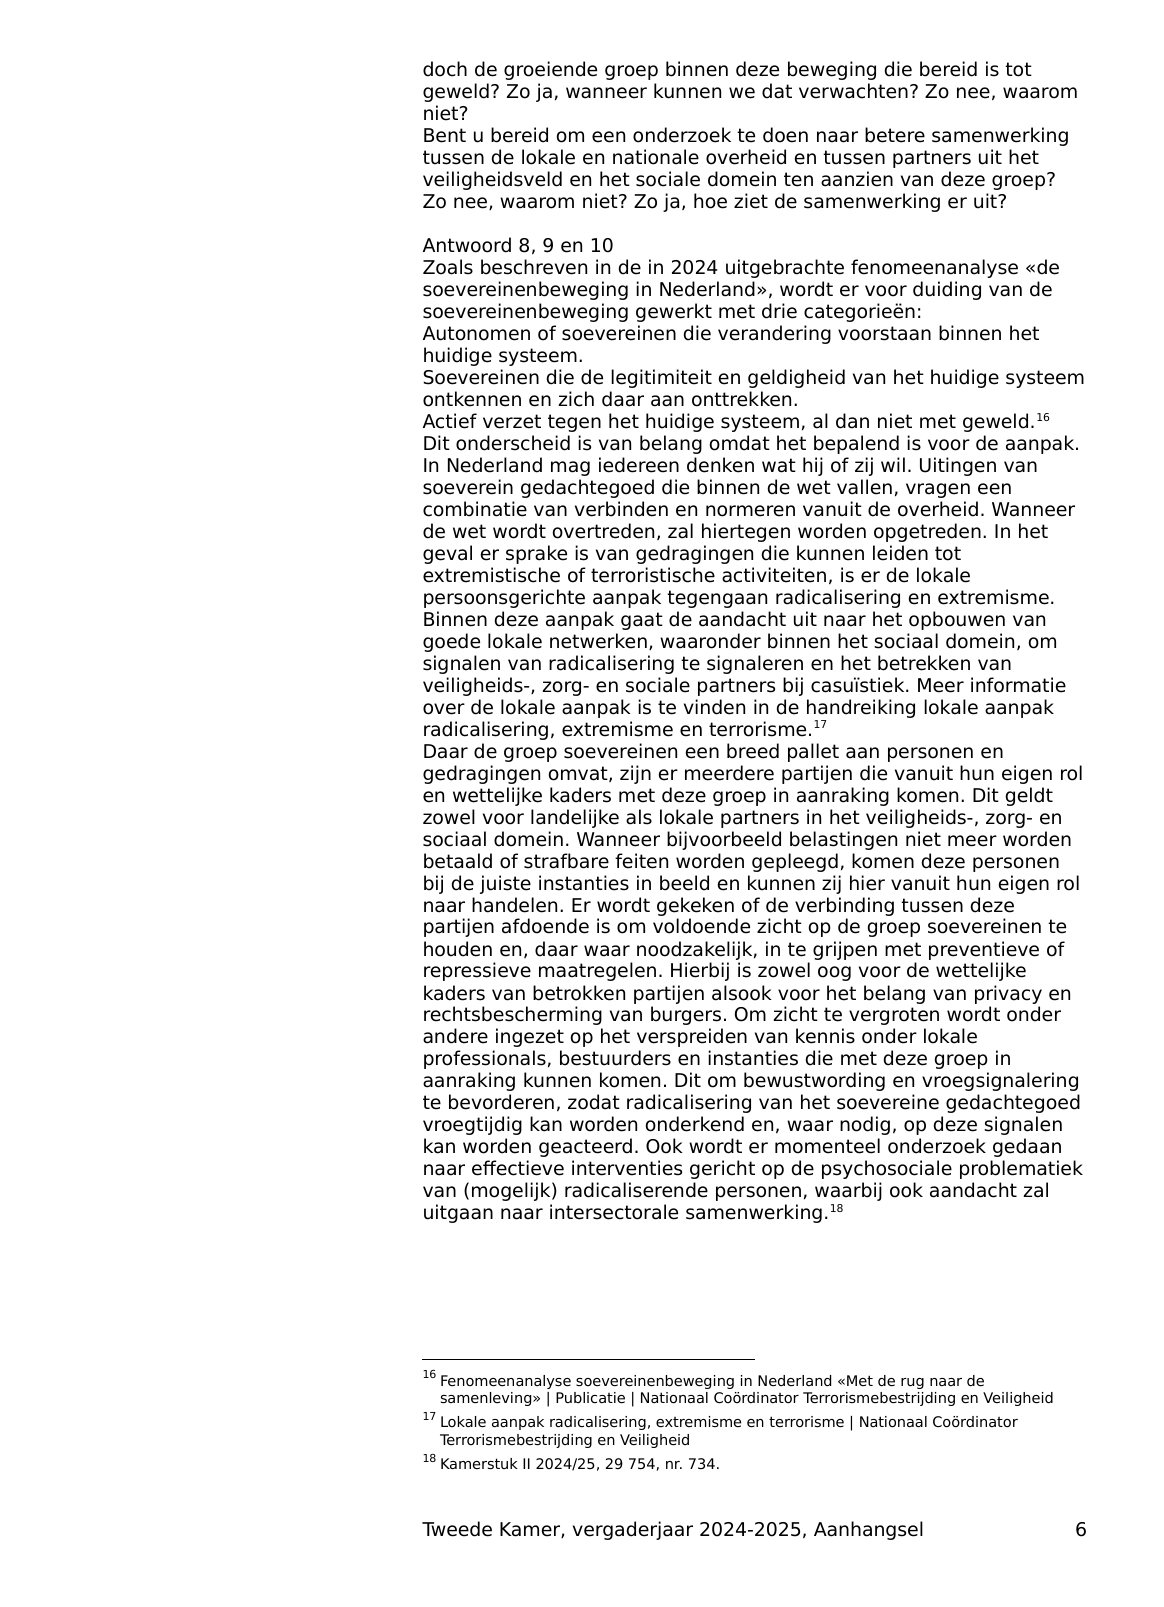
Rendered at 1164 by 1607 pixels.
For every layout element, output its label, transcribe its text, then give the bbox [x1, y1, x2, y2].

text Dit onderscheid is van belang omdat het bepalend is voor de aanpak. In Nederland mag iedereen denken wat hij of zij wil. Uitingen van soeverein gedachtegoed die binnen de wet vallen, vragen een combinatie van verbinden en normeren vanuit de overheid. Wanneer de wet wordt overtreden, zal hiertegen worden opgetreden. In het geval er sprake is van gedragingen die kunnen leiden tot extremistische of terroristische activiteiten, is er de lokale persoonsgerichte aanpak tegengaan radicalisering en extremisme. Binnen deze aanpak gaat de aandacht uit naar het opbouwen van goede lokale netwerken, waaronder binnen het sociaal domein, om signalen van radicalisering te signaleren en het betrekken van veiligheids-, zorg- en sociale partners bij casuïstiek. Meer informatie over de lokale aanpak is te vinden in de handreiking lokale aanpak radicalisering, extremisme en terrorisme. [422, 433, 1087, 741]
text Zoals beschreven in de in 2024 uitgebrachte fenomeenanalyse «de soevereinenbeweging in Nederland», wordt er voor duiding van de soevereinenbeweging gewerkt met drie categorieën: [422, 257, 1087, 323]
text Lokale aanpak radicalisering, extremisme en terrorisme | Nationaal Coördinator Terrorismebestrijding en Veiligheid [422, 1410, 1087, 1449]
text doch de groeiende groep binnen deze beweging die bereid is tot geweld? Zo ja, wanneer kunnen we dat verwachten? Zo nee, waarom niet? [422, 59, 1087, 125]
text Fenomeenanalyse soevereinenbeweging in Nederland «Met de rug naar de samenleving» | Publicatie | Nationaal Coördinator Terrorismebestrijding en Veiligheid [422, 1368, 1087, 1407]
text Daar de groep soevereinen een breed pallet aan personen en gedragingen omvat, zijn er meerdere partijen die vanuit hun eigen rol en wettelijke kaders met deze groep in aanraking komen. Dit geldt zowel voor landelijke als lokale partners in het veiligheids-, zorg- en sociaal domein. Wanneer bijvoorbeeld belastingen niet meer worden betaald of strafbare feiten worden gepleegd, komen deze personen bij de juiste instanties in beeld en kunnen zij hier vanuit hun eigen rol naar handelen. Er wordt gekeken of de verbinding tussen deze partijen afdoende is om voldoende zicht op de groep soevereinen te houden en, daar waar noodzakelijk, in te grijpen met preventieve of repressieve maatregelen. Hierbij is zowel oog voor de wettelijke kaders van betrokken partijen alsook voor het belang van privacy en rechtsbescherming van burgers. Om zicht te vergroten wordt onder andere ingezet op het verspreiden van kennis onder lokale professionals, bestuurders en instanties die met deze groep in aanraking kunnen komen. Dit om bewustwording en vroegsignalering te bevorderen, zodat radicalisering van het soevereine gedachtegoed vroegtijdig kan worden onderkend en, waar nodig, op deze signalen kan worden geacteerd. Ook wordt er momenteel onderzoek gedaan naar effectieve interventies gericht op de psychosociale problematiek van (mogelijk) radicaliserende personen, waarbij ook aandacht zal uitgaan naar intersectorale samenwerking. [422, 741, 1087, 1224]
text Kamerstuk II 2024/25, 29 754, nr. 734. [422, 1452, 1087, 1474]
text Antwoord 8, 9 en 10 [422, 235, 1087, 257]
text Soevereinen die de legitimiteit en geldigheid van het huidige systeem ontkennen en zich daar aan onttrekken. [422, 367, 1087, 411]
text Actief verzet tegen het huidige systeem, al dan niet met geweld. [422, 411, 1087, 433]
text Bent u bereid om een onderzoek te doen naar betere samenwerking tussen de lokale en nationale overheid en tussen partners uit het veiligheidsveld en het sociale domein ten aanzien van deze groep? Zo nee, waarom niet? Zo ja, hoe ziet de samenwerking er uit? [422, 125, 1087, 213]
text Autonomen of soevereinen die verandering voorstaan binnen het huidige systeem. [422, 323, 1087, 367]
